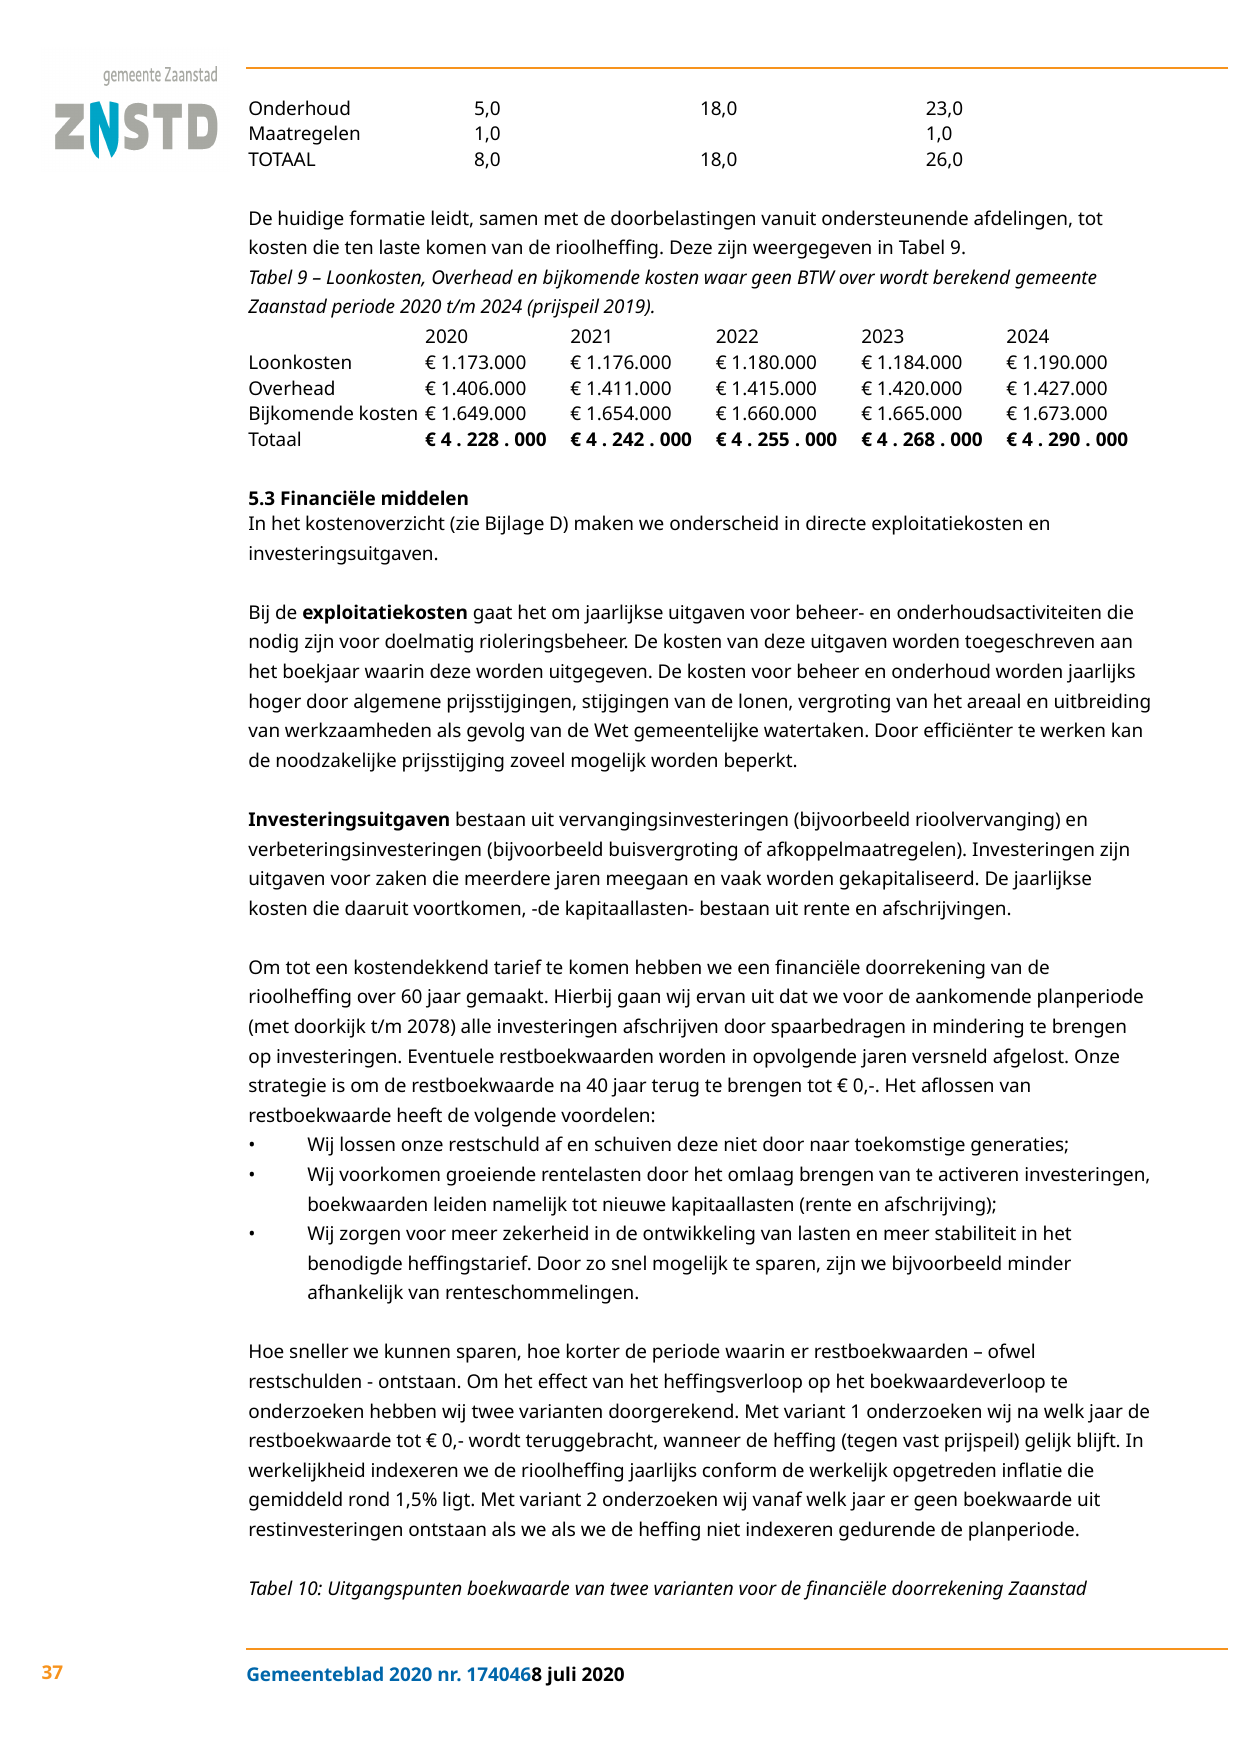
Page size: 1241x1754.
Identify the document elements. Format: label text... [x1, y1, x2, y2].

table_cell € 1.173.000 [425, 349, 570, 375]
table_cell TOTAAL [248, 146, 474, 172]
table_cell € 4 . 268 . 000 [861, 426, 1006, 452]
table_cell 23,0 [926, 95, 1152, 121]
table_cell € 1.176.000 [570, 349, 716, 375]
table_cell Bijkomende kosten [248, 400, 425, 426]
table_cell Overhead [248, 375, 425, 400]
table_cell € 1.190.000 [1006, 349, 1152, 375]
table_cell € 1.673.000 [1006, 400, 1152, 426]
text Om tot een kostendekkend tarief te komen hebben we een financiële doorrekening van de rioolheffing over 60 jaar gemaakt. Hierbij gaan wij ervan uit dat we voor de aankomende planperiode (met doorkijk t/m 2078) alle investeringen afschrijven door spaarbedragen in mindering te brengen op investeringen. Eventuele restboekwaarden worden in opvolgende jaren versneld afgelost. Onze strategie is om de restboekwaarde na 40 jaar terug te brengen tot € 0,-. Het aflossen van restboekwaarde heeft de volgende voordelen: [248, 954, 1152, 1128]
table_cell 1,0 [474, 121, 700, 146]
table_cell 8,0 [474, 146, 700, 172]
table_header 2021 [570, 323, 716, 349]
table_cell 18,0 [700, 95, 926, 121]
table_cell € 1.180.000 [716, 349, 861, 375]
table_cell 26,0 [926, 146, 1152, 172]
table_cell € 1.184.000 [861, 349, 1006, 375]
table_cell € 1.427.000 [1006, 375, 1152, 400]
text Hoe sneller we kunnen sparen, hoe korter de periode waarin er restboekwaarden – ofwel restschulden - ontstaan. Om het effect van het heffingsverloop op het boekwaardeverloop te onderzoeken hebben wij twee varianten doorgerekend. Met variant 1 onderzoeken wij na welk jaar de restboekwaarde tot € 0,- wordt teruggebracht, wanneer de heffing (tegen vast prijspeil) gelijk blijft. In werkelijkheid indexeren we de rioolheffing jaarlijks conform de werkelijk opgetreden inflatie die gemiddeld rond 1,5% ligt. Met variant 2 onderzoeken wij vanaf welk jaar er geen boekwaarde uit restinvesteringen ontstaan als we als we de heffing niet indexeren gedurende de planperiode. [248, 1339, 1152, 1542]
text Bij de exploitatiekosten gaat het om jaarlijkse uitgaven voor beheer- en onderhoudsactiviteiten die nodig zijn voor doelmatig rioleringsbeheer. De kosten van deze uitgaven worden toegeschreven aan het boekjaar waarin deze worden uitgegeven. De kosten voor beheer en onderhoud worden jaarlijks hoger door algemene prijsstijgingen, stijgingen van de lonen, vergroting van het areaal en uitbreiding van werkzaamheden als gevolg van de Wet gemeentelijke watertaken. Door efficiënter te werken kan de noodzakelijke prijsstijging zoveel mogelijk worden beperkt. [248, 599, 1152, 773]
list Wij lossen onze restschuld af en schuiven deze niet door naar toekomstige generaties; [248, 1132, 1152, 1157]
table_header 2022 [716, 323, 861, 349]
text Tabel 10: Uitgangspunten boekwaarde van twee varianten voor de financiële doorrekening Zaanstad [248, 1575, 1152, 1601]
table_cell € 1.411.000 [570, 375, 716, 400]
table_header [248, 323, 425, 349]
text 5.3 Financiële middelen [248, 485, 1152, 510]
table_cell € 1.665.000 [861, 400, 1006, 426]
table_header 2020 [425, 323, 570, 349]
table_cell € 1.420.000 [861, 375, 1006, 400]
list Wij voorkomen groeiende rentelasten door het omlaag brengen van te activeren investeringen, boekwaarden leiden namelijk tot nieuwe kapitaallasten (rente en afschrijving); [248, 1161, 1152, 1217]
table_header 2023 [861, 323, 1006, 349]
table_cell € 1.660.000 [716, 400, 861, 426]
table_cell Totaal [248, 426, 425, 452]
table_cell € 1.654.000 [570, 400, 716, 426]
table_cell Onderhoud [248, 95, 474, 121]
table_header 2024 [1006, 323, 1152, 349]
table_cell Maatregelen [248, 121, 474, 146]
text Investeringsuitgaven bestaan uit vervangingsinvesteringen (bijvoorbeeld rioolvervanging) en verbeteringsinvesteringen (bijvoorbeeld buisvergroting of afkoppelmaatregelen). Investeringen zijn uitgaven voor zaken die meerdere jaren meegaan en vaak worden gekapitaliseerd. De jaarlijkse kosten die daaruit voortkomen, -de kapitaallasten- bestaan uit rente en afschrijvingen. [248, 806, 1152, 921]
table_cell € 1.649.000 [425, 400, 570, 426]
text De huidige formatie leidt, samen met de doorbelastingen vanuit ondersteunende afdelingen, tot kosten die ten laste komen van de rioolheffing. Deze zijn weergegeven in Tabel 9. [248, 205, 1152, 260]
table_cell 1,0 [926, 121, 1152, 146]
list Wij zorgen voor meer zekerheid in de ontwikkeling van lasten en meer stabiliteit in het benodigde heffingstarief. Door zo snel mogelijk te sparen, zijn we bijvoorbeeld minder afhankelijk van renteschommelingen. [248, 1220, 1152, 1305]
table_cell € 4 . 242 . 000 [570, 426, 716, 452]
table_cell 5,0 [474, 95, 700, 121]
table_cell € 4 . 228 . 000 [425, 426, 570, 452]
table_cell 18,0 [700, 146, 926, 172]
text In het kostenoverzicht (zie Bijlage D) maken we onderscheid in directe exploitatiekosten en investeringsuitgaven. [248, 510, 1152, 566]
picture [41, 47, 231, 172]
table_cell € 1.415.000 [716, 375, 861, 400]
table_cell € 1.406.000 [425, 375, 570, 400]
table_cell [700, 121, 926, 146]
table_cell € 4 . 255 . 000 [716, 426, 861, 452]
text Tabel 9 – Loonkosten, Overhead en bijkomende kosten waar geen BTW over wordt berekend gemeente Zaanstad periode 2020 t/m 2024 (prijspeil 2019). [248, 264, 1152, 319]
table_cell € 4 . 290 . 000 [1006, 426, 1152, 452]
table_cell Loonkosten [248, 349, 425, 375]
